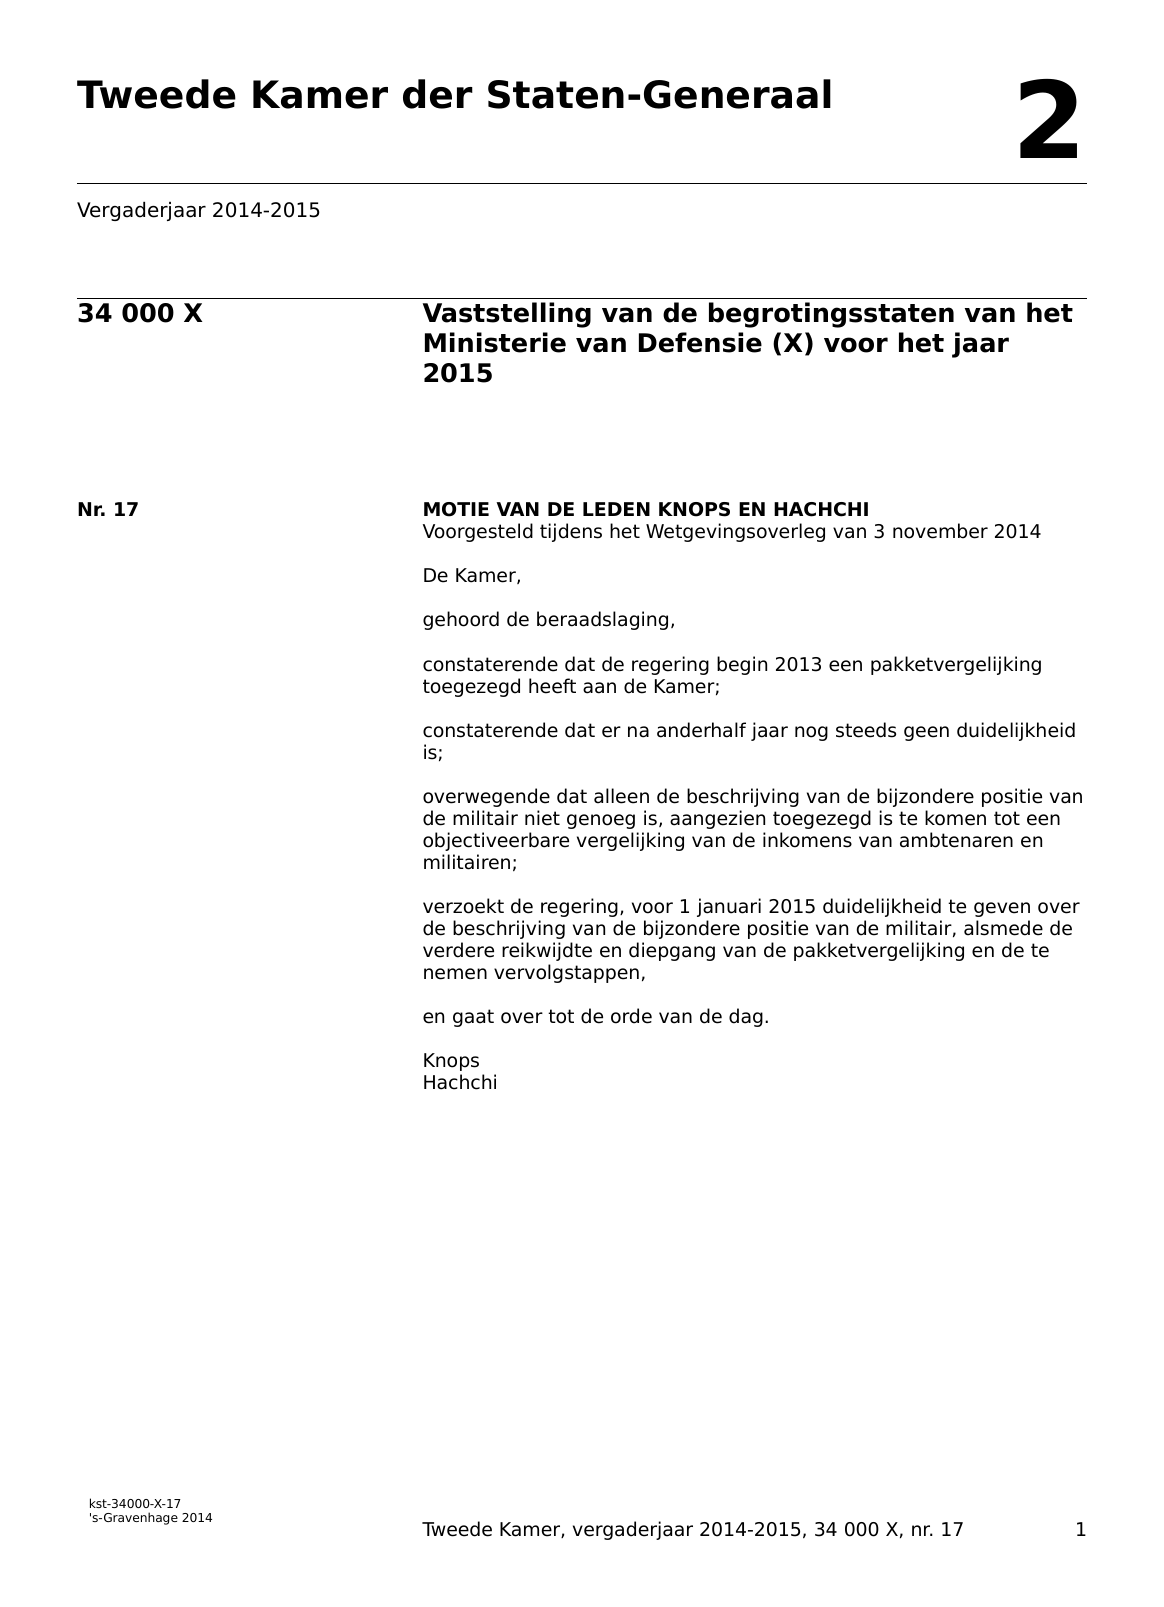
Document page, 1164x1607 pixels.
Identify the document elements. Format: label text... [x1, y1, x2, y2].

table_header Tweede Kamer der Staten-Generaal [77, 59, 886, 183]
text 's-Gravenhage 2014 [88, 1511, 323, 1525]
text overwegende dat alleen de beschrijving van de bijzondere positie van de militair niet genoeg is, aangezien toegezegd is te komen tot een objectiveerbare vergelijking van de inkomens van ambtenaren en militairen; [422, 786, 1087, 874]
subtitle 34 000 X Vaststelling van de begrotingsstaten van het Ministerie van Defensie (X) voor het jaar 2015 [77, 299, 1087, 388]
text gehoord de beraadslaging, [422, 609, 1087, 631]
text constaterende dat de regering begin 2013 een pakketvergelijking toegezegd heeft aan de Kamer; [422, 653, 1087, 697]
text Knops [422, 1050, 1087, 1072]
table_header 2 [886, 59, 1087, 183]
text Voorgesteld tijdens het Wetgevingsoverleg van 3 november 2014 [422, 521, 1087, 543]
subtitle Nr. 17 MOTIE VAN DE LEDEN KNOPS EN HACHCHI [77, 499, 1087, 521]
text Hachchi [422, 1072, 1087, 1094]
text kst-34000-X-17 [88, 1497, 323, 1511]
text De Kamer, [422, 565, 1087, 587]
table_cell Vergaderjaar 2014-2015 [77, 184, 1087, 298]
text constaterende dat er na anderhalf jaar nog steeds geen duidelijkheid is; [422, 720, 1087, 764]
text en gaat over tot de orde van de dag. [422, 1006, 1087, 1028]
text verzoekt de regering, voor 1 januari 2015 duidelijkheid te geven over de beschrijving van de bijzondere positie van de militair, alsmede de verdere reikwijdte en diepgang van de pakketvergelijking en de te nemen vervolgstappen, [422, 896, 1087, 984]
